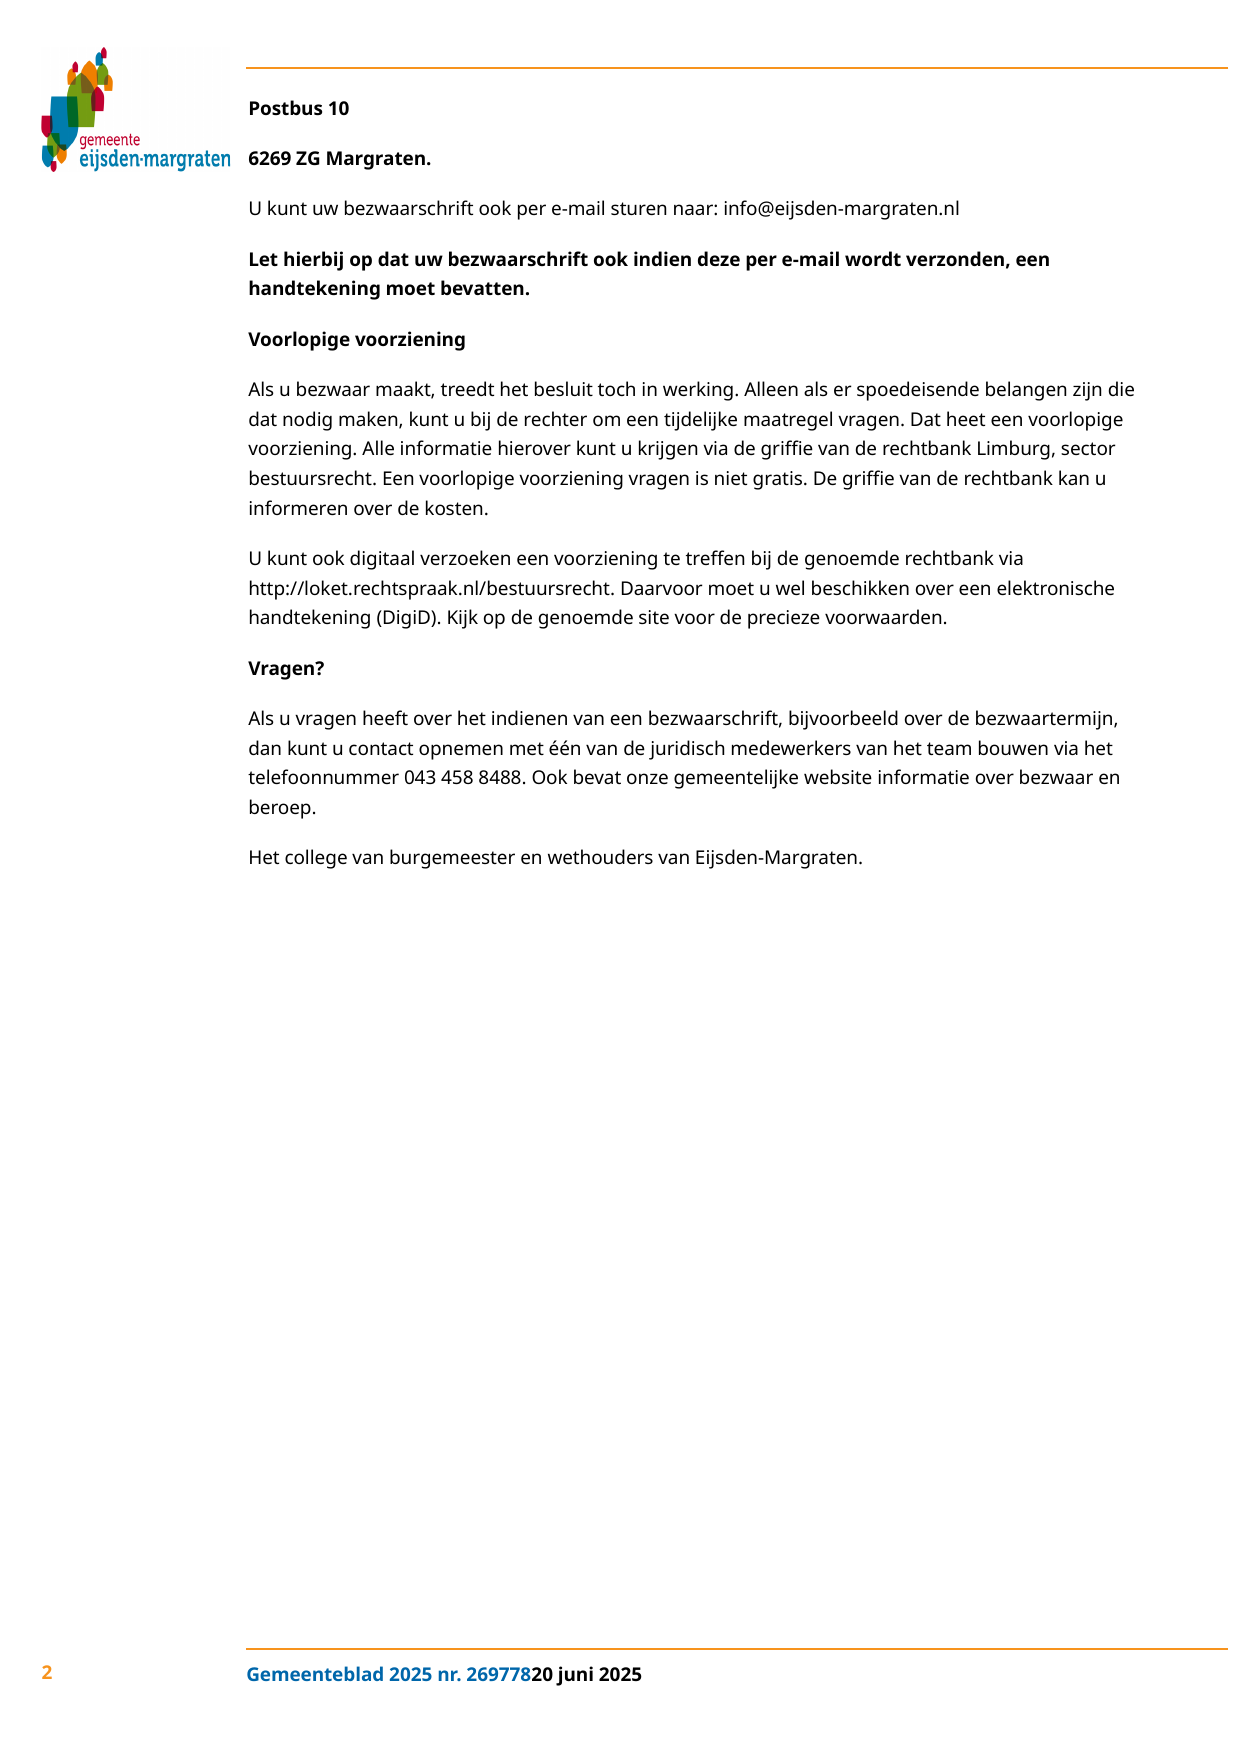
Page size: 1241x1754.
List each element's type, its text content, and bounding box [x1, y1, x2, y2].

text U kunt uw bezwaarschrift ook per e-mail sturen naar: info@eijsden-margraten.nl [248, 196, 1152, 221]
text U kunt ook digitaal verzoeken een voorziening te treffen bij de genoemde rechtbank via http://loket.rechtspraak.nl/bestuursrecht. Daarvoor moet u wel beschikken over een elektronische handtekening (DigiD). Kijk op de genoemde site voor de precieze voorwaarden. [248, 545, 1152, 630]
text Het college van burgemeester en wethouders van Eijsden-Margraten. [248, 844, 1152, 870]
text Postbus 10 [248, 95, 1152, 121]
text 6269 ZG Margraten. [248, 145, 1152, 171]
text Voorlopige voorziening [248, 326, 1152, 352]
text Let hierbij op dat uw bezwaarschrift ook indien deze per e-mail wordt verzonden, een handtekening moet bevatten. [248, 246, 1152, 301]
text Als u vragen heeft over het indienen van een bezwaarschrift, bijvoorbeeld over de bezwaartermijn, dan kunt u contact opnemen met één van de juridisch medewerkers van het team bouwen via het telefoonnummer 043 458 8488. Ook bevat onze gemeentelijke website informatie over bezwaar en beroep. [248, 705, 1152, 820]
text Als u bezwaar maakt, treedt het besluit toch in werking. Alleen als er spoedeisende belangen zijn die dat nodig maken, kunt u bij de rechter om een tijdelijke maatregel vragen. Dat heet een voorlopige voorziening. Alle informatie hierover kunt u krijgen via de griffie van de rechtbank Limburg, sector bestuursrecht. Een voorlopige voorziening vragen is niet gratis. De griffie van de rechtbank kan u informeren over de kosten. [248, 376, 1152, 521]
text Vragen? [248, 655, 1152, 681]
picture [41, 47, 231, 172]
